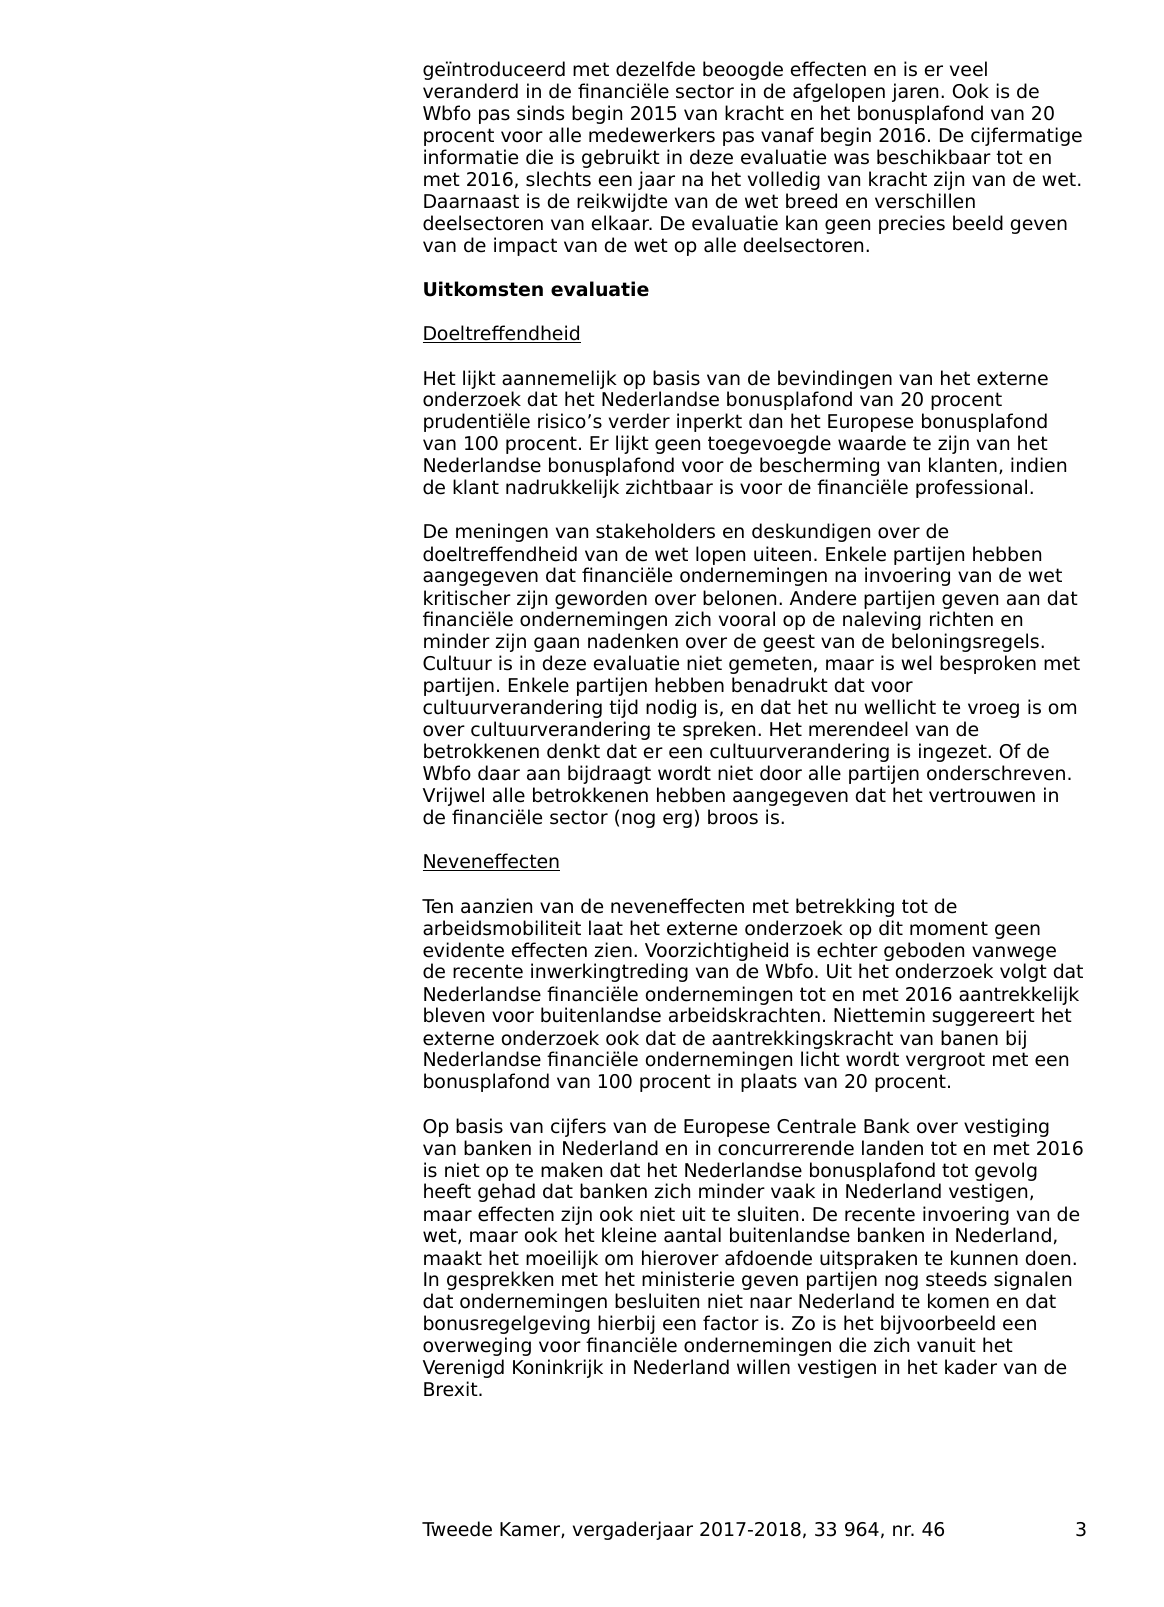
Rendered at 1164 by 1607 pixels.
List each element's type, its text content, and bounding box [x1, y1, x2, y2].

text geïntroduceerd met dezelfde beoogde effecten en is er veel veranderd in de financiële sector in de afgelopen jaren. Ook is de Wbfo pas sinds begin 2015 van kracht en het bonusplafond van 20 procent voor alle medewerkers pas vanaf begin 2016. De cijfermatige informatie die is gebruikt in deze evaluatie was beschikbaar tot en met 2016, slechts een jaar na het volledig van kracht zijn van de wet. Daarnaast is de reikwijdte van de wet breed en verschillen deelsectoren van elkaar. De evaluatie kan geen precies beeld geven van de impact van de wet op alle deelsectoren. [422, 59, 1087, 257]
text De meningen van stakeholders en deskundigen over de doeltreffendheid van de wet lopen uiteen. Enkele partijen hebben aangegeven dat financiële ondernemingen na invoering van de wet kritischer zijn geworden over belonen. Andere partijen geven aan dat financiële ondernemingen zich vooral op de naleving richten en minder zijn gaan nadenken over de geest van de beloningsregels. Cultuur is in deze evaluatie niet gemeten, maar is wel besproken met partijen. Enkele partijen hebben benadrukt dat voor cultuurverandering tijd nodig is, en dat het nu wellicht te vroeg is om over cultuurverandering te spreken. Het merendeel van de betrokkenen denkt dat er een cultuurverandering is ingezet. Of de Wbfo daar aan bijdraagt wordt niet door alle partijen onderschreven. Vrijwel alle betrokkenen hebben aangegeven dat het vertrouwen in de financiële sector (nog erg) broos is. [422, 521, 1087, 829]
subtitle Doeltreffendheid [422, 323, 1087, 345]
subtitle Neveneffecten [422, 851, 1087, 873]
text Op basis van cijfers van de Europese Centrale Bank over vestiging van banken in Nederland en in concurrerende landen tot en met 2016 is niet op te maken dat het Nederlandse bonusplafond tot gevolg heeft gehad dat banken zich minder vaak in Nederland vestigen, maar effecten zijn ook niet uit te sluiten. De recente invoering van de wet, maar ook het kleine aantal buitenlandse banken in Nederland, maakt het moeilijk om hierover afdoende uitspraken te kunnen doen. In gesprekken met het ministerie geven partijen nog steeds signalen dat ondernemingen besluiten niet naar Nederland te komen en dat bonusregelgeving hierbij een factor is. Zo is het bijvoorbeeld een overweging voor financiële ondernemingen die zich vanuit het Verenigd Koninkrijk in Nederland willen vestigen in het kader van de Brexit. [422, 1116, 1087, 1401]
subtitle Uitkomsten evaluatie [422, 279, 1087, 301]
text Het lijkt aannemelijk op basis van de bevindingen van het externe onderzoek dat het Nederlandse bonusplafond van 20 procent prudentiële risico’s verder inperkt dan het Europese bonusplafond van 100 procent. Er lijkt geen toegevoegde waarde te zijn van het Nederlandse bonusplafond voor de bescherming van klanten, indien de klant nadrukkelijk zichtbaar is voor de financiële professional. [422, 367, 1087, 499]
text Ten aanzien van de neveneffecten met betrekking tot de arbeidsmobiliteit laat het externe onderzoek op dit moment geen evidente effecten zien. Voorzichtigheid is echter geboden vanwege de recente inwerkingtreding van de Wbfo. Uit het onderzoek volgt dat Nederlandse financiële ondernemingen tot en met 2016 aantrekkelijk bleven voor buitenlandse arbeidskrachten. Niettemin suggereert het externe onderzoek ook dat de aantrekkingskracht van banen bij Nederlandse financiële ondernemingen licht wordt vergroot met een bonusplafond van 100 procent in plaats van 20 procent. [422, 896, 1087, 1093]
